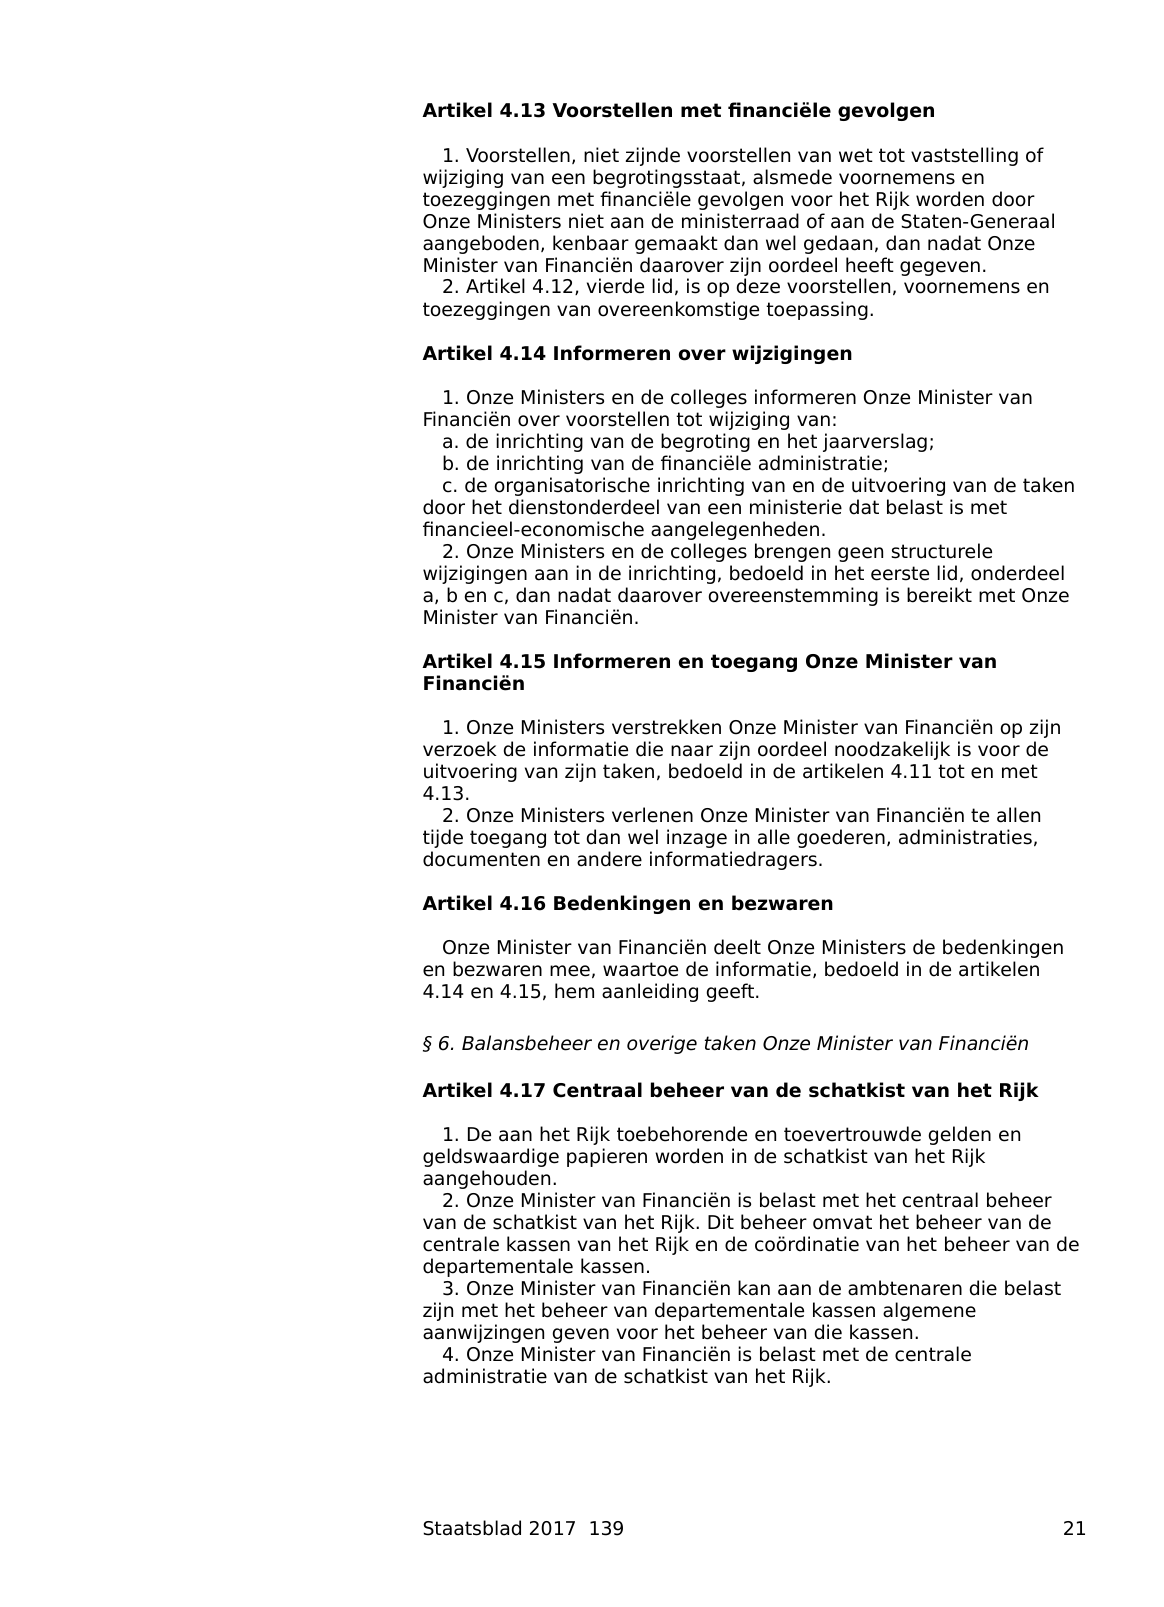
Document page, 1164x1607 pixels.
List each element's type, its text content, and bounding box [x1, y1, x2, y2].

text a. de inrichting van de begroting en het jaarverslag; [422, 431, 1087, 453]
subtitle Artikel 4.15 Informeren en toegang Onze Minister van Financiën [422, 651, 1087, 695]
text 2. Artikel 4.12, vierde lid, is op deze voorstellen, voornemens en toezeggingen van overeenkomstige toepassing. [422, 276, 1087, 320]
subtitle Artikel 4.13 Voorstellen met financiële gevolgen [422, 100, 1087, 122]
subtitle § 6. Balansbeheer en overige taken Onze Minister van Financiën [422, 1033, 1087, 1055]
text 4. Onze Minister van Financiën is belast met de centrale administratie van de schatkist van het Rijk. [422, 1344, 1087, 1388]
text 1. Onze Ministers verstrekken Onze Minister van Financiën op zijn verzoek de informatie die naar zijn oordeel noodzakelijk is voor de uitvoering van zijn taken, bedoeld in de artikelen 4.11 tot en met 4.13. [422, 717, 1087, 805]
text 2. Onze Ministers en de colleges brengen geen structurele wijzigingen aan in de inrichting, bedoeld in het eerste lid, onderdeel a, b en c, dan nadat daarover overeenstemming is bereikt met Onze Minister van Financiën. [422, 541, 1087, 628]
text 1. Voorstellen, niet zijnde voorstellen van wet tot vaststelling of wijziging van een begrotingsstaat, alsmede voornemens en toezeggingen met financiële gevolgen voor het Rijk worden door Onze Ministers niet aan de ministerraad of aan de Staten-Generaal aangeboden, kenbaar gemaakt dan wel gedaan, dan nadat Onze Minister van Financiën daarover zijn oordeel heeft gegeven. [422, 144, 1087, 276]
text 2. Onze Ministers verlenen Onze Minister van Financiën te allen tijde toegang tot dan wel inzage in alle goederen, administraties, documenten en andere informatiedragers. [422, 805, 1087, 871]
text 1. De aan het Rijk toebehorende en toevertrouwde gelden en geldswaardige papieren worden in de schatkist van het Rijk aangehouden. [422, 1124, 1087, 1190]
subtitle Artikel 4.16 Bedenkingen en bezwaren [422, 893, 1087, 915]
text 1. Onze Ministers en de colleges informeren Onze Minister van Financiën over voorstellen tot wijziging van: [422, 387, 1087, 431]
subtitle Artikel 4.14 Informeren over wijzigingen [422, 343, 1087, 364]
text Onze Minister van Financiën deelt Onze Ministers de bedenkingen en bezwaren mee, waartoe de informatie, bedoeld in de artikelen 4.14 en 4.15, hem aanleiding geeft. [422, 937, 1087, 1003]
text 3. Onze Minister van Financiën kan aan de ambtenaren die belast zijn met het beheer van departementale kassen algemene aanwijzingen geven voor het beheer van die kassen. [422, 1278, 1087, 1344]
text c. de organisatorische inrichting van en de uitvoering van de taken door het dienstonderdeel van een ministerie dat belast is met financieel-economische aangelegenheden. [422, 475, 1087, 541]
subtitle Artikel 4.17 Centraal beheer van de schatkist van het Rijk [422, 1080, 1087, 1102]
text b. de inrichting van de financiële administratie; [422, 453, 1087, 475]
text 2. Onze Minister van Financiën is belast met het centraal beheer van de schatkist van het Rijk. Dit beheer omvat het beheer van de centrale kassen van het Rijk en de coördinatie van het beheer van de departementale kassen. [422, 1190, 1087, 1278]
